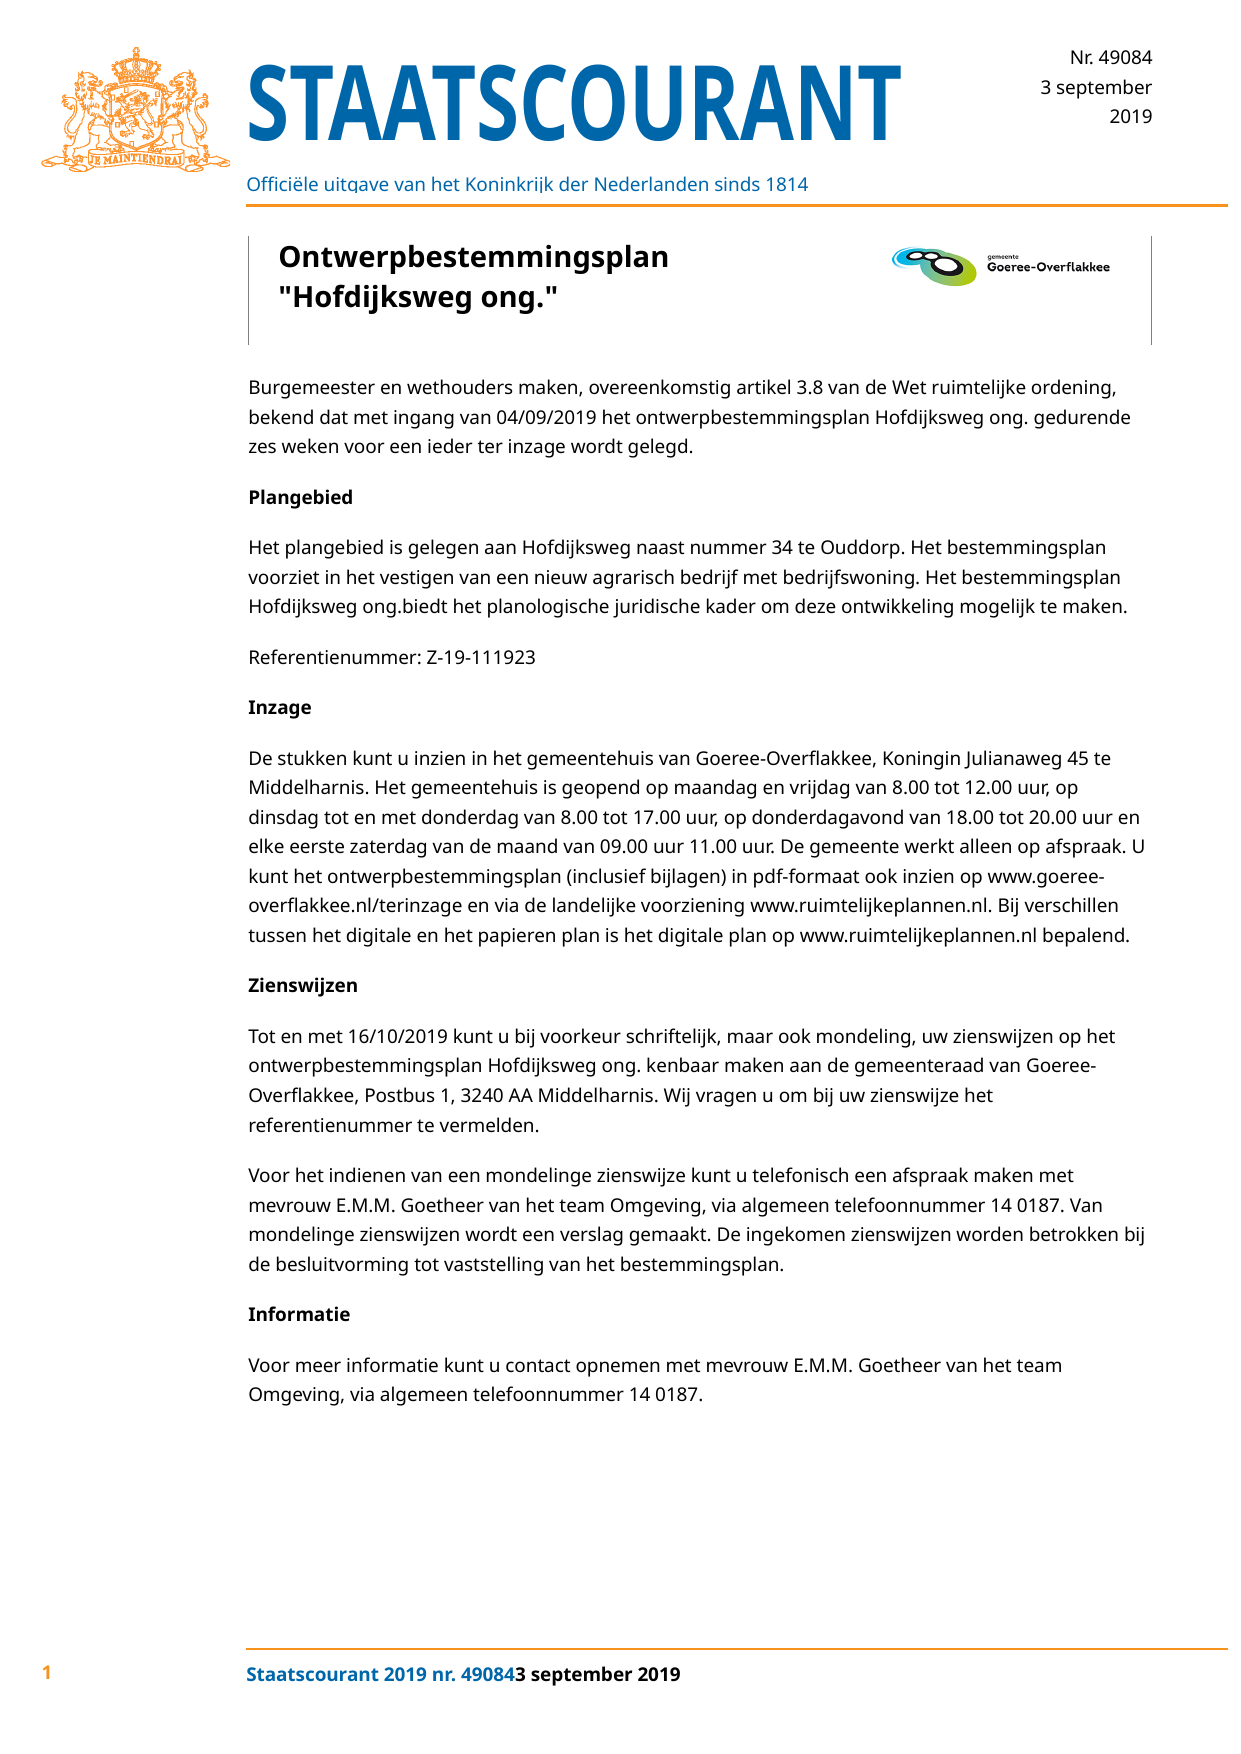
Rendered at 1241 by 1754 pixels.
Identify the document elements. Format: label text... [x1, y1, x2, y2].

text Voor meer informatie kunt u contact opnemen met mevrouw E.M.M. Goetheer van het team Omgeving, via algemeen telefoonnummer 14 0187. [248, 1352, 1152, 1407]
picture [882, 236, 1119, 296]
text Burgemeester en wethouders maken, overeenkomstig artikel 3.8 van de Wet ruimtelijke ordening, bekend dat met ingang van 04/09/2019 het ontwerpbestemmingsplan Hofdijksweg ong. gedurende zes weken voor een ieder ter inzage wordt gelegd. [248, 374, 1152, 459]
text Referentienummer: Z-19-111923 [248, 644, 1152, 669]
text De stukken kunt u inzien in het gemeentehuis van Goeree-Overflakkee, Koningin Julianaweg 45 te Middelharnis. Het gemeentehuis is geopend op maandag en vrijdag van 8.00 tot 12.00 uur, op dinsdag tot en met donderdag van 8.00 tot 17.00 uur, op donderdagavond van 18.00 tot 20.00 uur en elke eerste zaterdag van de maand van 09.00 uur 11.00 uur. De gemeente werkt alleen op afspraak. U kunt het ontwerpbestemmingsplan (inclusief bijlagen) in pdf-formaat ook inzien op www.goeree-overflakkee.nl/terinzage en via de landelijke voorziening www.ruimtelijkeplannen.nl. Bij verschillen tussen het digitale en het papieren plan is het digitale plan op www.ruimtelijkeplannen.nl bepalend. [248, 745, 1152, 948]
text Het plangebied is gelegen aan Hofdijksweg naast nummer 34 te Ouddorp. Het bestemmingsplan voorziet in het vestigen van een nieuw agrarisch bedrijf met bedrijfswoning. Het bestemmingsplan Hofdijksweg ong.biedt het planologische juridische kader om deze ontwikkeling mogelijk te maken. [248, 534, 1152, 619]
text Zienswijzen [248, 973, 1152, 998]
table_header [850, 236, 1151, 345]
picture [41, 47, 231, 172]
text Voor het indienen van een mondelinge zienswijze kunt u telefonisch een afspraak maken met mevrouw E.M.M. Goetheer van het team Omgeving, via algemeen telefoonnummer 14 0187. Van mondelinge zienswijzen wordt een verslag gemaakt. De ingekomen zienswijzen worden betrokken bij de besluitvorming tot vaststelling van het bestemmingsplan. [248, 1162, 1152, 1277]
text Tot en met 16/10/2019 kunt u bij voorkeur schriftelijk, maar ook mondeling, uw zienswijzen op het ontwerpbestemmingsplan Hofdijksweg ong. kenbaar maken aan de gemeenteraad van Goeree-Overflakkee, Postbus 1, 3240 AA Middelharnis. Wij vragen u om bij uw zienswijze het referentienummer te vermelden. [248, 1023, 1152, 1137]
text Informatie [248, 1301, 1152, 1327]
text Inzage [248, 694, 1152, 720]
table_header Ontwerpbestemmingsplan "Hofdijksweg ong." [249, 236, 850, 345]
text Plangebied [248, 484, 1152, 509]
